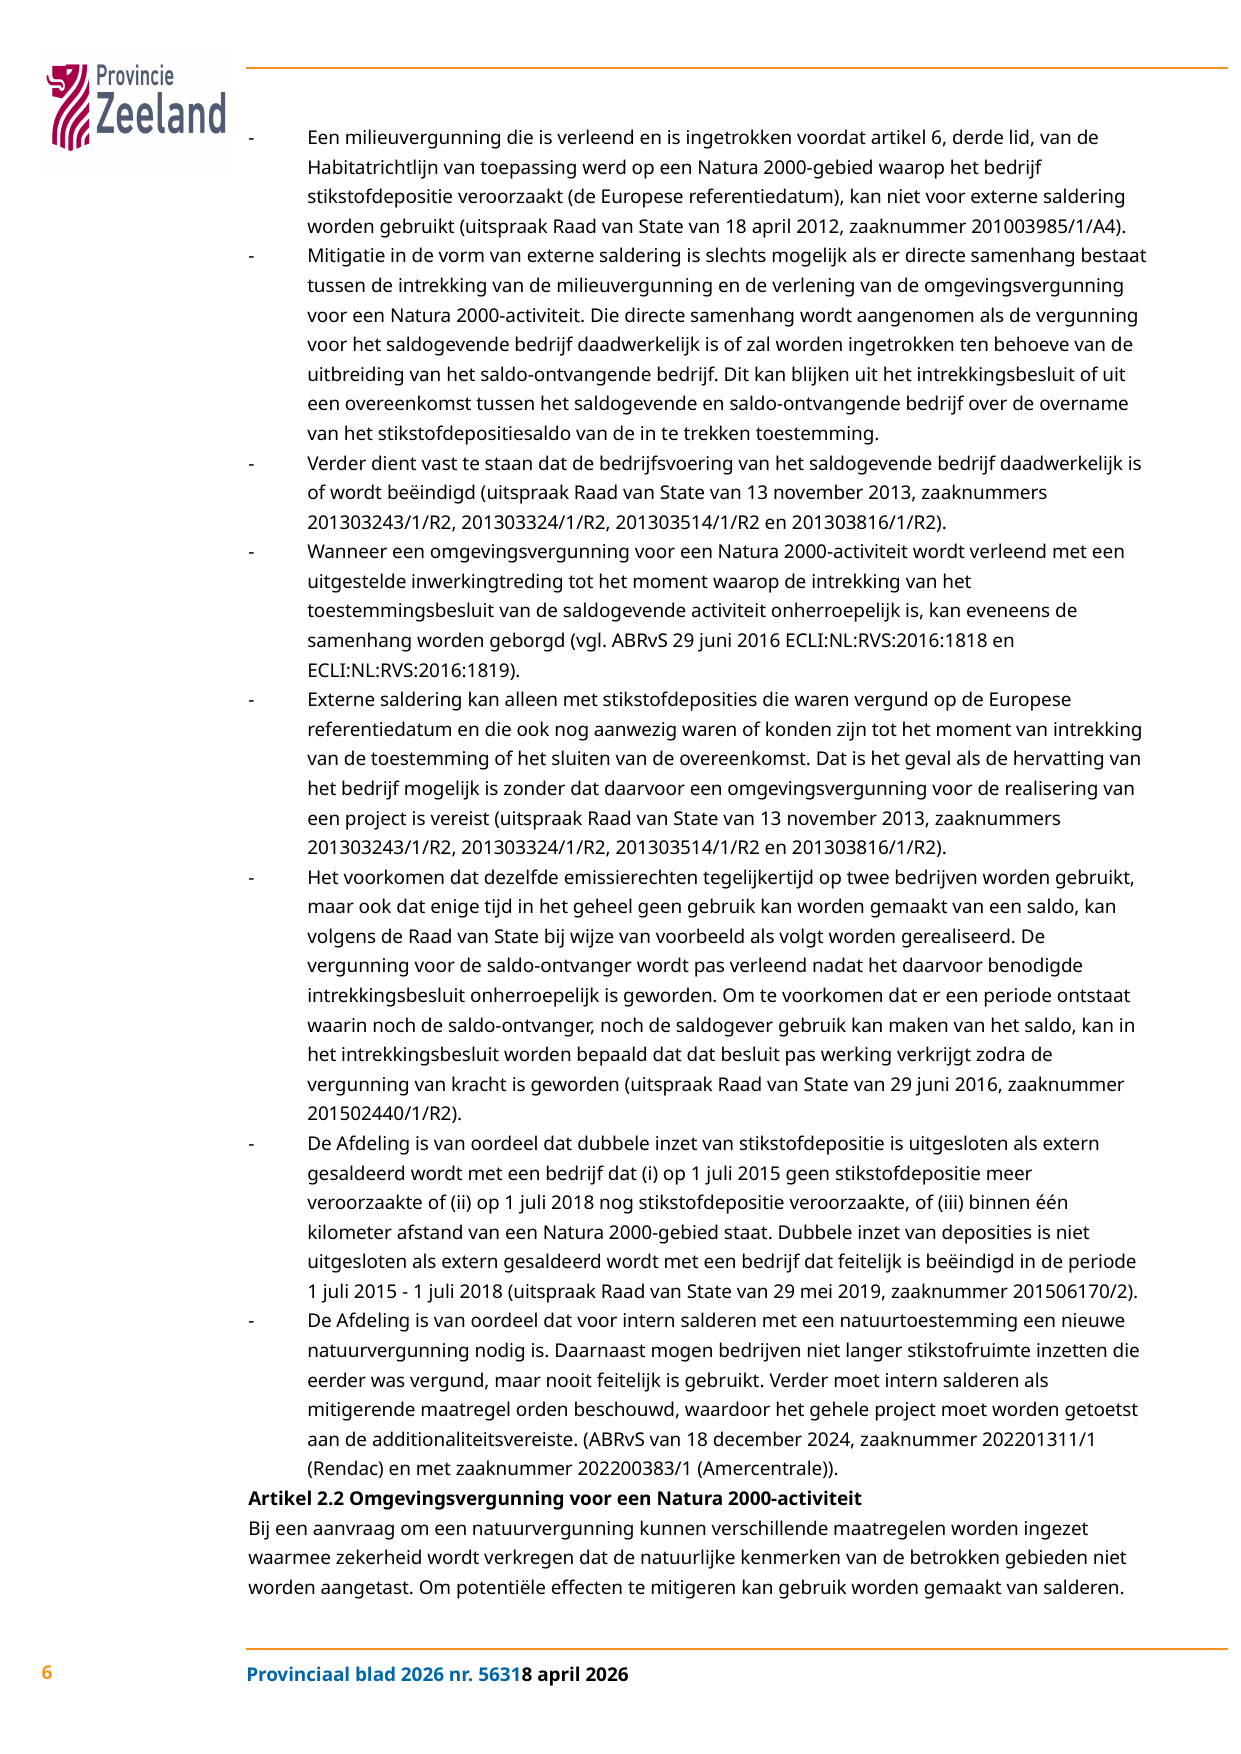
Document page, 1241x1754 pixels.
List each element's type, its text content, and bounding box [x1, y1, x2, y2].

list Externe saldering kan alleen met stikstofdeposities die waren vergund op de Europese referentiedatum en die ook nog aanwezig waren of konden zijn tot het moment van intrekking van de toestemming of het sluiten van de overeenkomst. Dat is het geval als de hervatting van het bedrijf mogelijk is zonder dat daarvoor een omgevingsvergunning voor de realisering van een project is vereist (uitspraak Raad van State van 13 november 2013, zaaknummers 201303243/1/R2, 201303324/1/R2, 201303514/1/R2 en 201303816/1/R2). [248, 686, 1152, 860]
list De Afdeling is van oordeel dat dubbele inzet van stikstofdepositie is uitgesloten als extern gesaldeerd wordt met een bedrijf dat (i) op 1 juli 2015 geen stikstofdepositie meer veroorzaakte of (ii) op 1 juli 2018 nog stikstofdepositie veroorzaakte, of (iii) binnen één kilometer afstand van een Natura 2000-gebied staat. Dubbele inzet van deposities is niet uitgesloten als extern gesaldeerd wordt met een bedrijf dat feitelijk is beëindigd in de periode 1 juli 2015 - 1 juli 2018 (uitspraak Raad van State van 29 mei 2019, zaaknummer 201506170/2). [248, 1130, 1152, 1304]
list Een milieuvergunning die is verleend en is ingetrokken voordat artikel 6, derde lid, van de Habitatrichtlijn van toepassing werd op een Natura 2000-gebied waarop het bedrijf stikstofdepositie veroorzaakt (de Europese referentiedatum), kan niet voor externe saldering worden gebruikt (uitspraak Raad van State van 18 april 2012, zaaknummer 201003985/1/A4). [248, 124, 1152, 239]
text Bij een aanvraag om een natuurvergunning kunnen verschillende maatregelen worden ingezet waarmee zekerheid wordt verkregen dat de natuurlijke kenmerken van de betrokken gebieden niet worden aangetast. Om potentiële effecten te mitigeren kan gebruik worden gemaakt van salderen. [248, 1515, 1152, 1600]
list Het voorkomen dat dezelfde emissierechten tegelijkertijd op twee bedrijven worden gebruikt, maar ook dat enige tijd in het geheel geen gebruik kan worden gemaakt van een saldo, kan volgens de Raad van State bij wijze van voorbeeld als volgt worden gerealiseerd. De vergunning voor de saldo-ontvanger wordt pas verleend nadat het daarvoor benodigde intrekkingsbesluit onherroepelijk is geworden. Om te voorkomen dat er een periode ontstaat waarin noch de saldo-ontvanger, noch de saldogever gebruik kan maken van het saldo, kan in het intrekkingsbesluit worden bepaald dat dat besluit pas werking verkrijgt zodra de vergunning van kracht is geworden (uitspraak Raad van State van 29 juni 2016, zaaknummer 201502440/1/R2). [248, 864, 1152, 1126]
list De Afdeling is van oordeel dat voor intern salderen met een natuurtoestemming een nieuwe natuurvergunning nodig is. Daarnaast mogen bedrijven niet langer stikstofruimte inzetten die eerder was vergund, maar nooit feitelijk is gebruikt. Verder moet intern salderen als mitigerende maatregel orden beschouwd, waardoor het gehele project moet worden getoetst aan de additionaliteitsvereiste. (ABRvS van 18 december 2024, zaaknummer 202201311/1 (Rendac) en met zaaknummer 202200383/1 (Amercentrale)). [248, 1308, 1152, 1481]
list Verder dient vast te staan dat de bedrijfsvoering van het saldogevende bedrijf daadwerkelijk is of wordt beëindigd (uitspraak Raad van State van 13 november 2013, zaaknummers 201303243/1/R2, 201303324/1/R2, 201303514/1/R2 en 201303816/1/R2). [248, 450, 1152, 535]
list Mitigatie in de vorm van externe saldering is slechts mogelijk als er directe samenhang bestaat tussen de intrekking van de milieuvergunning en de verlening van de omgevingsvergunning voor een Natura 2000-activiteit. Die directe samenhang wordt aangenomen als de vergunning voor het saldogevende bedrijf daadwerkelijk is of zal worden ingetrokken ten behoeve van de uitbreiding van het saldo-ontvangende bedrijf. Dit kan blijken uit het intrekkingsbesluit of uit een overeenkomst tussen het saldogevende en saldo-ontvangende bedrijf over de overname van het stikstofdepositiesaldo van de in te trekken toestemming. [248, 243, 1152, 446]
text Artikel 2.2 Omgevingsvergunning voor een Natura 2000-activiteit [248, 1485, 1152, 1511]
picture [41, 47, 231, 172]
list Wanneer een omgevingsvergunning voor een Natura 2000-activiteit wordt verleend met een uitgestelde inwerkingtreding tot het moment waarop de intrekking van het toestemmingsbesluit van de saldogevende activiteit onherroepelijk is, kan eveneens de samenhang worden geborgd (vgl. ABRvS 29 juni 2016 ECLI:NL:RVS:2016:1818 en ECLI:NL:RVS:2016:1819). [248, 538, 1152, 683]
